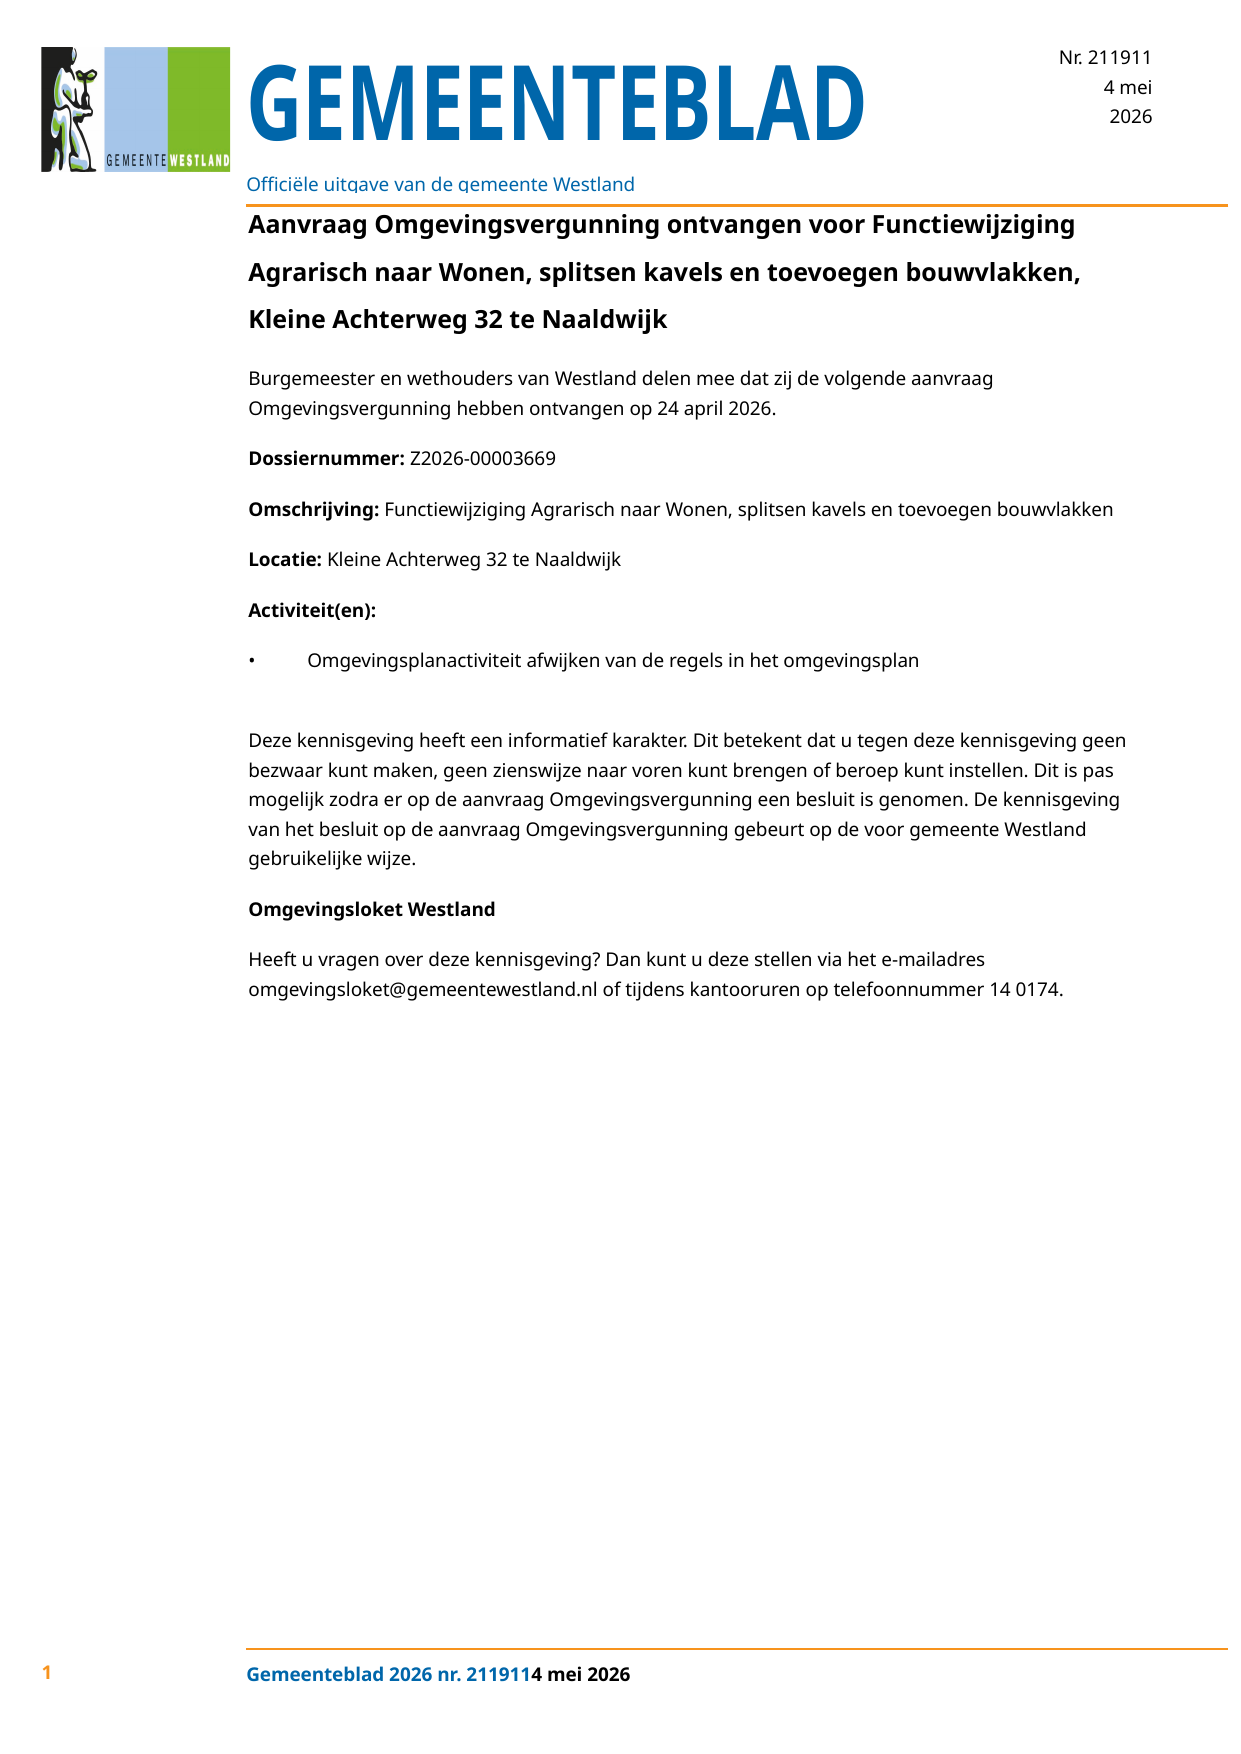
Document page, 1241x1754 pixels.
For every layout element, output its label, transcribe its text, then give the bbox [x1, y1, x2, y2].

text Omschrijving: Functiewijziging Agrarisch naar Wonen, splitsen kavels en toevoegen bouwvlakken [248, 496, 1152, 522]
text Dossiernummer: Z2026-00003669 [248, 446, 1152, 471]
text Aanvraag Omgevingsvergunning ontvangen voor Functiewijziging Agrarisch naar Wonen, splitsen kavels en toevoegen bouwvlakken, Kleine Achterweg 32 te Naaldwijk [248, 207, 1152, 336]
picture [41, 47, 231, 172]
text Deze kennisgeving heeft een informatief karakter. Dit betekent dat u tegen deze kennisgeving geen bezwaar kunt maken, geen zienswijze naar voren kunt brengen of beroep kunt instellen. Dit is pas mogelijk zodra er op de aanvraag Omgevingsvergunning een besluit is genomen. De kennisgeving van het besluit op de aanvraag Omgevingsvergunning gebeurt op de voor gemeente Westland gebruikelijke wijze. [248, 727, 1152, 871]
text Omgevingsloket Westland [248, 896, 1152, 922]
text Activiteit(en): [248, 597, 1152, 622]
text Heeft u vragen over deze kennisgeving? Dan kunt u deze stellen via het e-mailadres omgevingsloket@gemeentewestland.nl of tijdens kantooruren op telefoonnummer 14 0174. [248, 946, 1152, 1002]
list Omgevingsplanactiviteit afwijken van de regels in het omgevingsplan [248, 647, 1152, 673]
text Locatie: Kleine Achterweg 32 te Naaldwijk [248, 546, 1152, 572]
text Burgemeester en wethouders van Westland delen mee dat zij de volgende aanvraag Omgevingsvergunning hebben ontvangen op 24 april 2026. [248, 366, 1152, 421]
